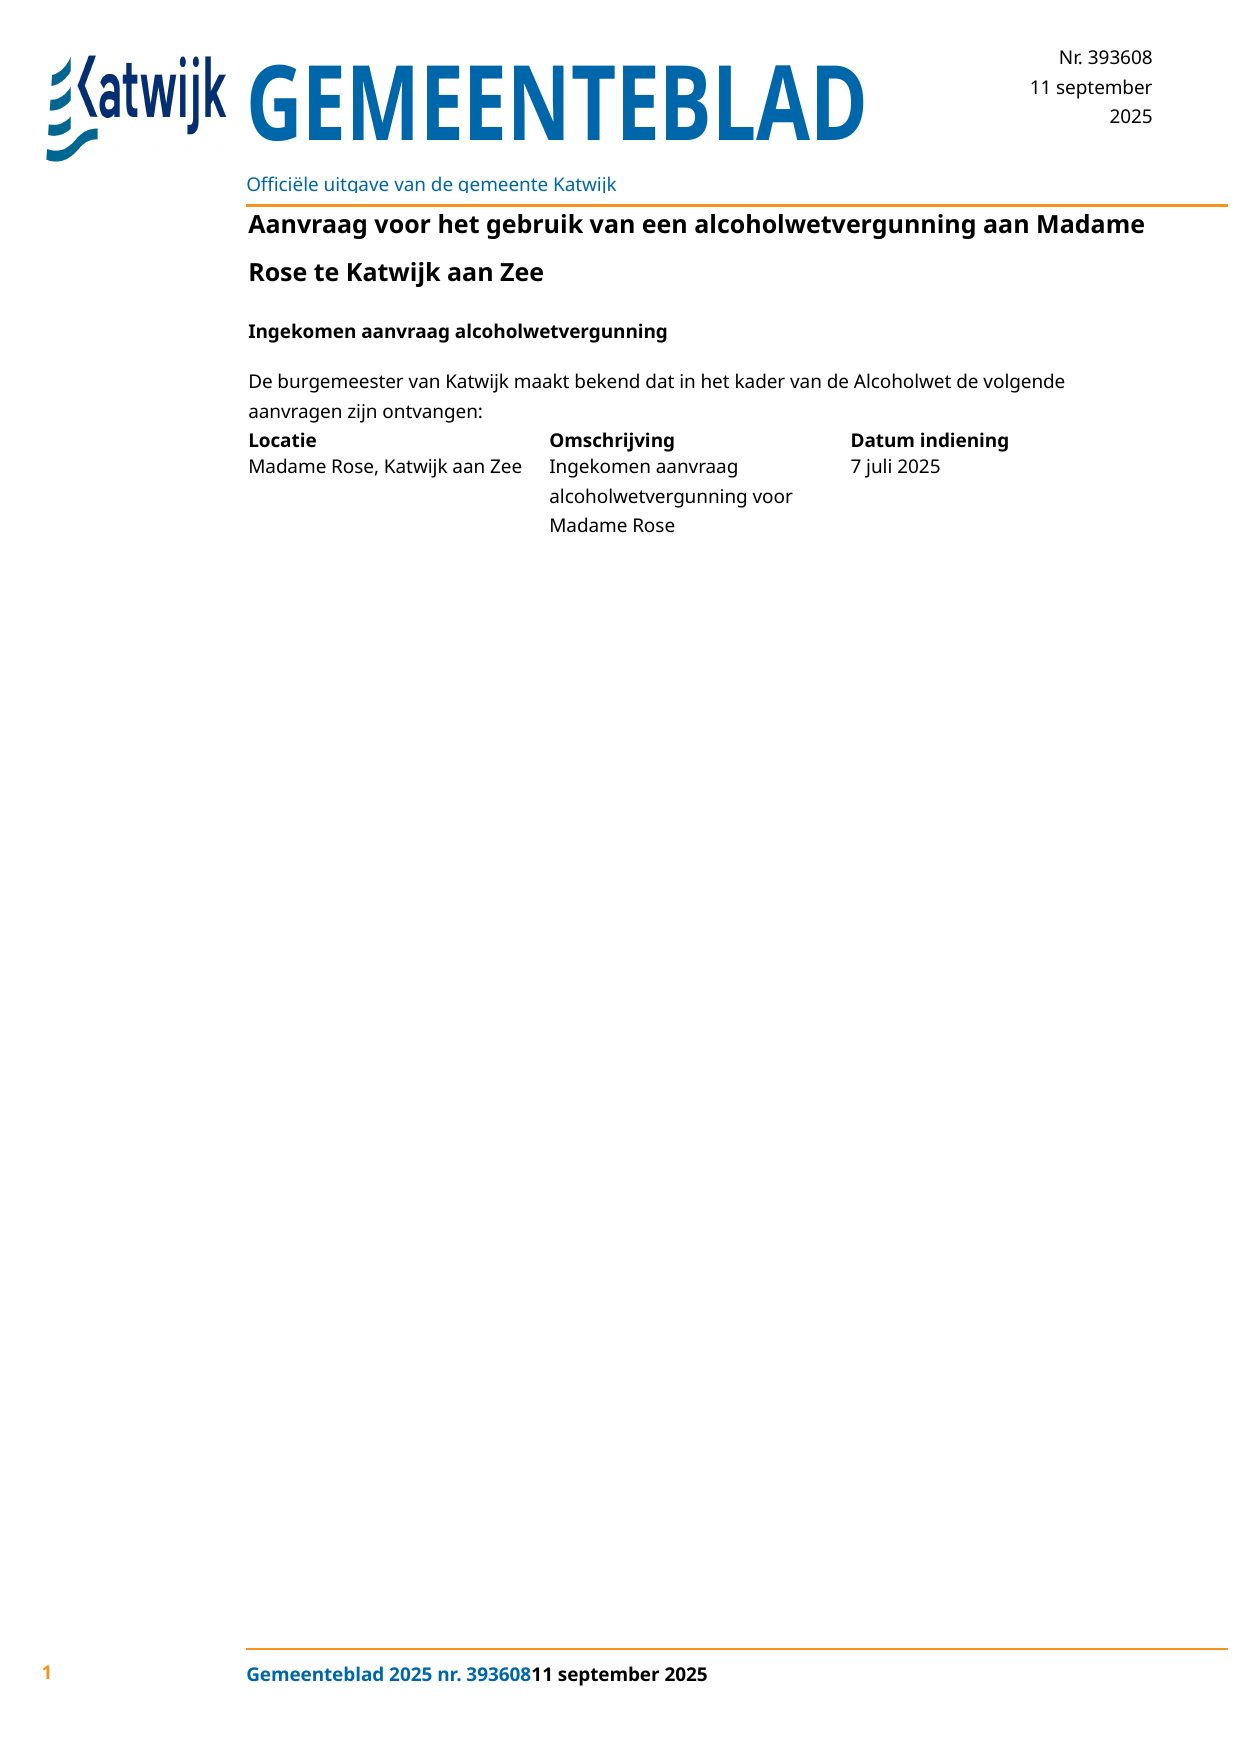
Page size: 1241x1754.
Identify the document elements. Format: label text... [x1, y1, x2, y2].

table_header Locatie [248, 428, 549, 453]
table_header Omschrijving [549, 428, 850, 453]
table_cell 7 juli 2025 [850, 453, 1152, 538]
table_cell Ingekomen aanvraag alcoholwetvergunning voor Madame Rose [549, 453, 850, 538]
text Ingekomen aanvraag alcoholwetvergunning [248, 318, 1152, 344]
text Aanvraag voor het gebruik van een alcoholwetvergunning aan Madame Rose te Katwijk aan Zee [248, 207, 1152, 288]
table_header Datum indiening [850, 428, 1152, 453]
table_cell Madame Rose, Katwijk aan Zee [248, 453, 549, 538]
picture [41, 47, 231, 172]
text De burgemeester van Katwijk maakt bekend dat in het kader van de Alcoholwet de volgende aanvragen zijn ontvangen: [248, 368, 1152, 424]
